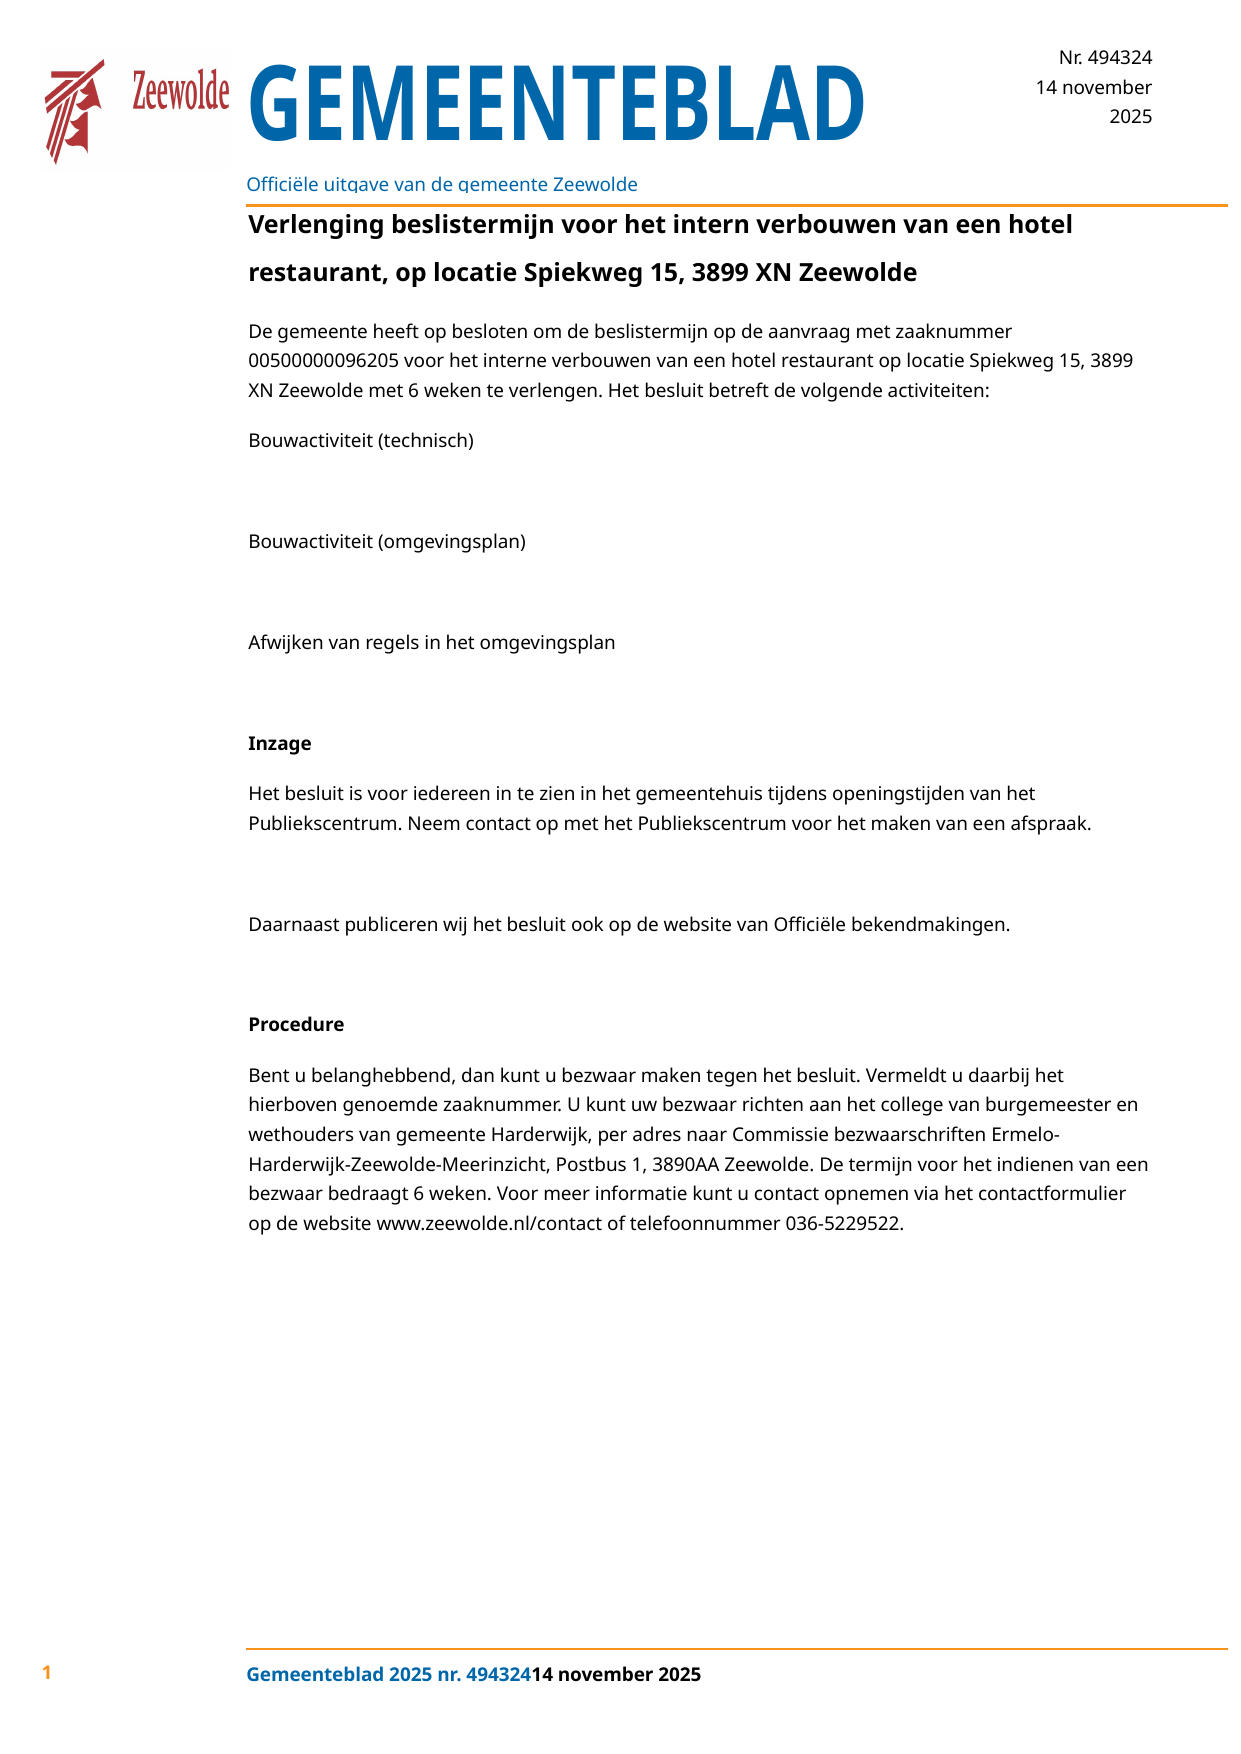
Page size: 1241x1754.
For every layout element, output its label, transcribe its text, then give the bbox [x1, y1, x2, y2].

text Bent u belanghebbend, dan kunt u bezwaar maken tegen het besluit. Vermeldt u daarbij het hierboven genoemde zaaknummer. U kunt uw bezwaar richten aan het college van burgemeester en wethouders van gemeente Harderwijk, per adres naar Commissie bezwaarschriften Ermelo-Harderwijk-Zeewolde-Meerinzicht, Postbus 1, 3890AA Zeewolde. De termijn voor het indienen van een bezwaar bedraagt 6 weken. Voor meer informatie kunt u contact opnemen via het contactformulier op de website www.zeewolde.nl/contact of telefoonnummer 036-5229522. [248, 1062, 1152, 1236]
text De gemeente heeft op besloten om de beslistermijn op de aanvraag met zaaknummer 00500000096205 voor het interne verbouwen van een hotel restaurant op locatie Spiekweg 15, 3899 XN Zeewolde met 6 weken te verlengen. Het besluit betreft de volgende activiteiten: [248, 318, 1152, 403]
text Bouwactiviteit (technisch) [248, 427, 1152, 453]
text Verlenging beslistermijn voor het intern verbouwen van een hotel restaurant, op locatie Spiekweg 15, 3899 XN Zeewolde [248, 207, 1152, 288]
text Afwijken van regels in het omgevingsplan [248, 629, 1152, 655]
picture [41, 47, 231, 172]
text Procedure [248, 1012, 1152, 1037]
text Inzage [248, 730, 1152, 756]
text Het besluit is voor iedereen in te zien in het gemeentehuis tijdens openingstijden van het Publiekscentrum. Neem contact op met het Publiekscentrum voor het maken van een afspraak. [248, 780, 1152, 836]
text Bouwactiviteit (omgevingsplan) [248, 528, 1152, 554]
text Daarnaast publiceren wij het besluit ook op de website van Officiële bekendmakingen. [248, 911, 1152, 937]
